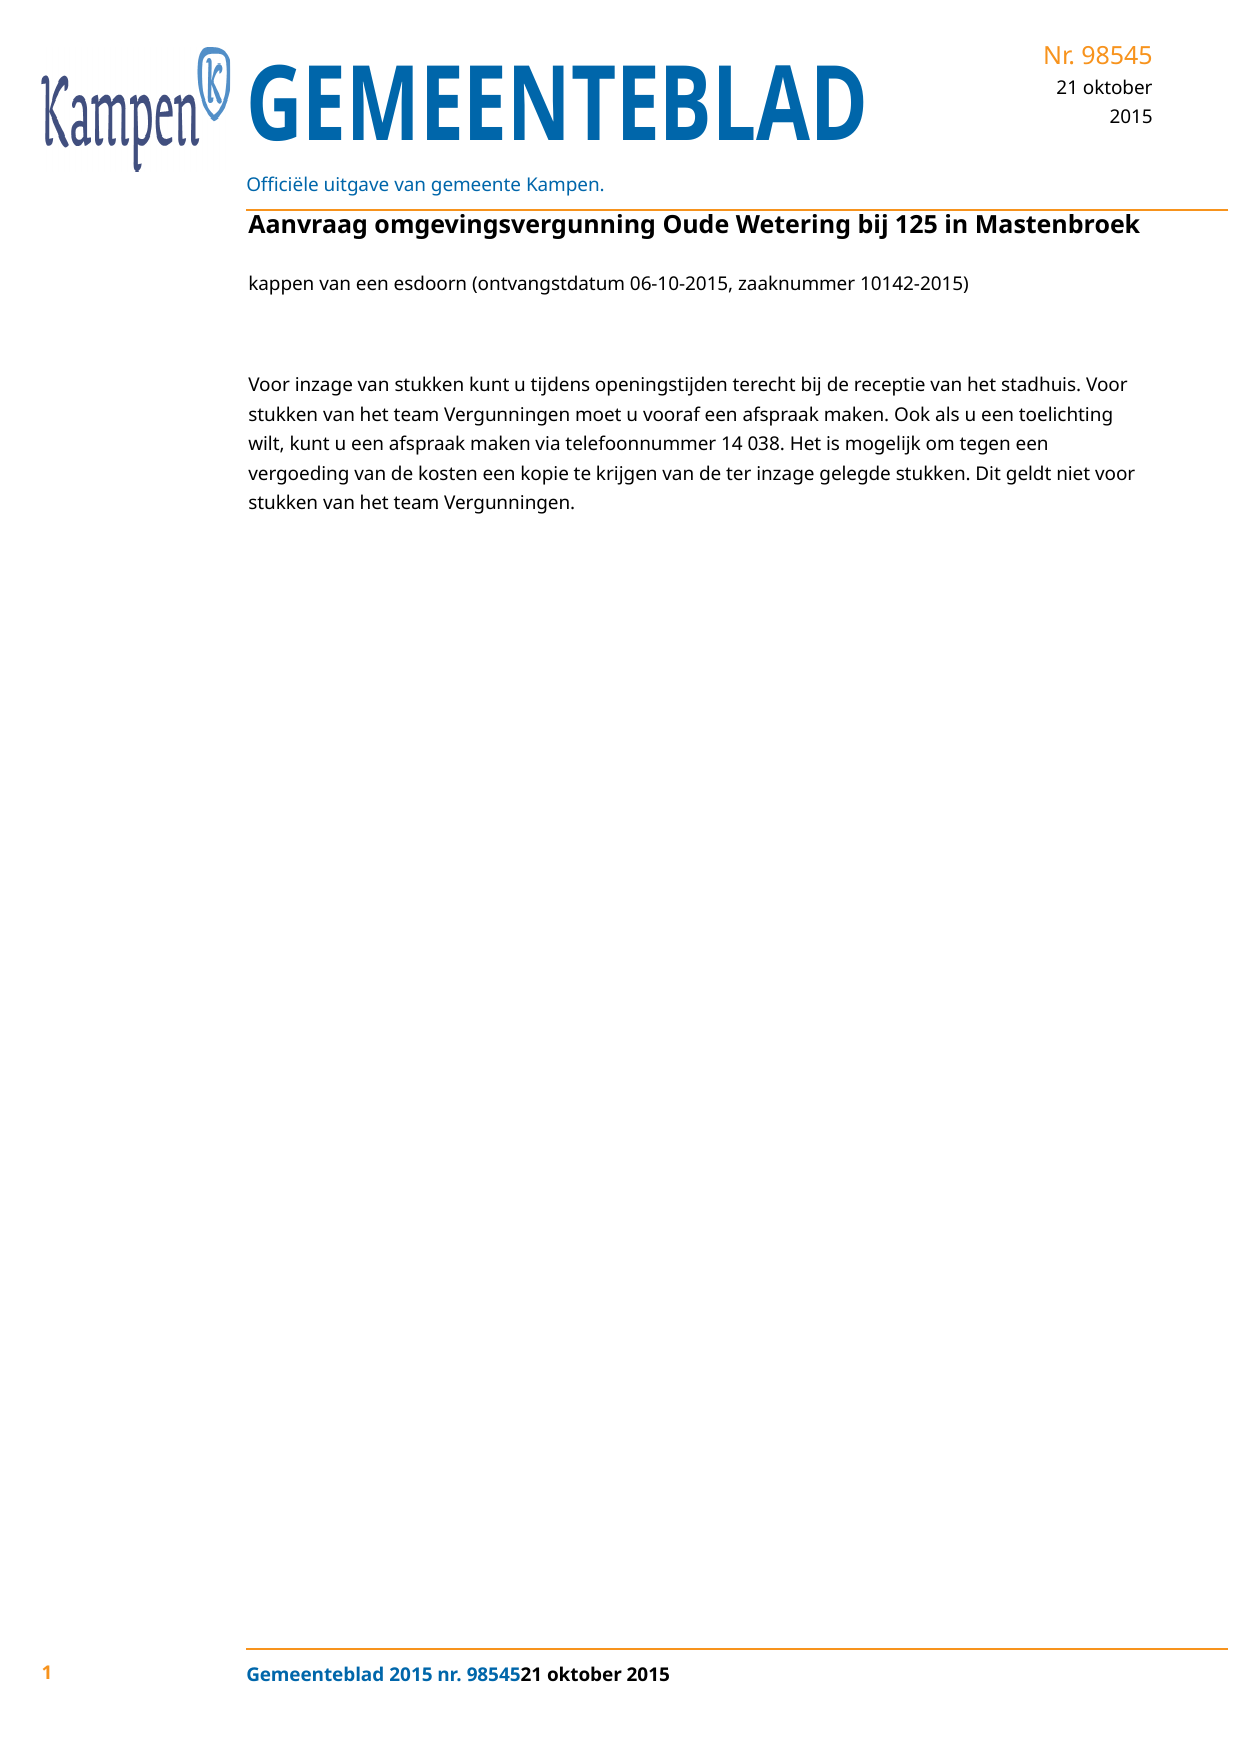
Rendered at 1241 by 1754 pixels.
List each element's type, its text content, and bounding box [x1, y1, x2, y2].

text Aanvraag omgevingsvergunning Oude Wetering bij 125 in Mastenbroek [248, 211, 1152, 241]
text Voor inzage van stukken kunt u tijdens openingstijden terecht bij de receptie van het stadhuis. Voor stukken van het team Vergunningen moet u vooraf een afspraak maken. Ook als u een toelichting wilt, kunt u een afspraak maken via telefoonnummer 14 038. Het is mogelijk om tegen een vergoeding van de kosten een kopie te krijgen van de ter inzage gelegde stukken. Dit geldt niet voor stukken van het team Vergunningen. [248, 371, 1152, 515]
text kappen van een esdoorn (ontvangstdatum 06-10-2015, zaaknummer 10142-2015) [248, 270, 1152, 296]
picture [41, 47, 231, 172]
